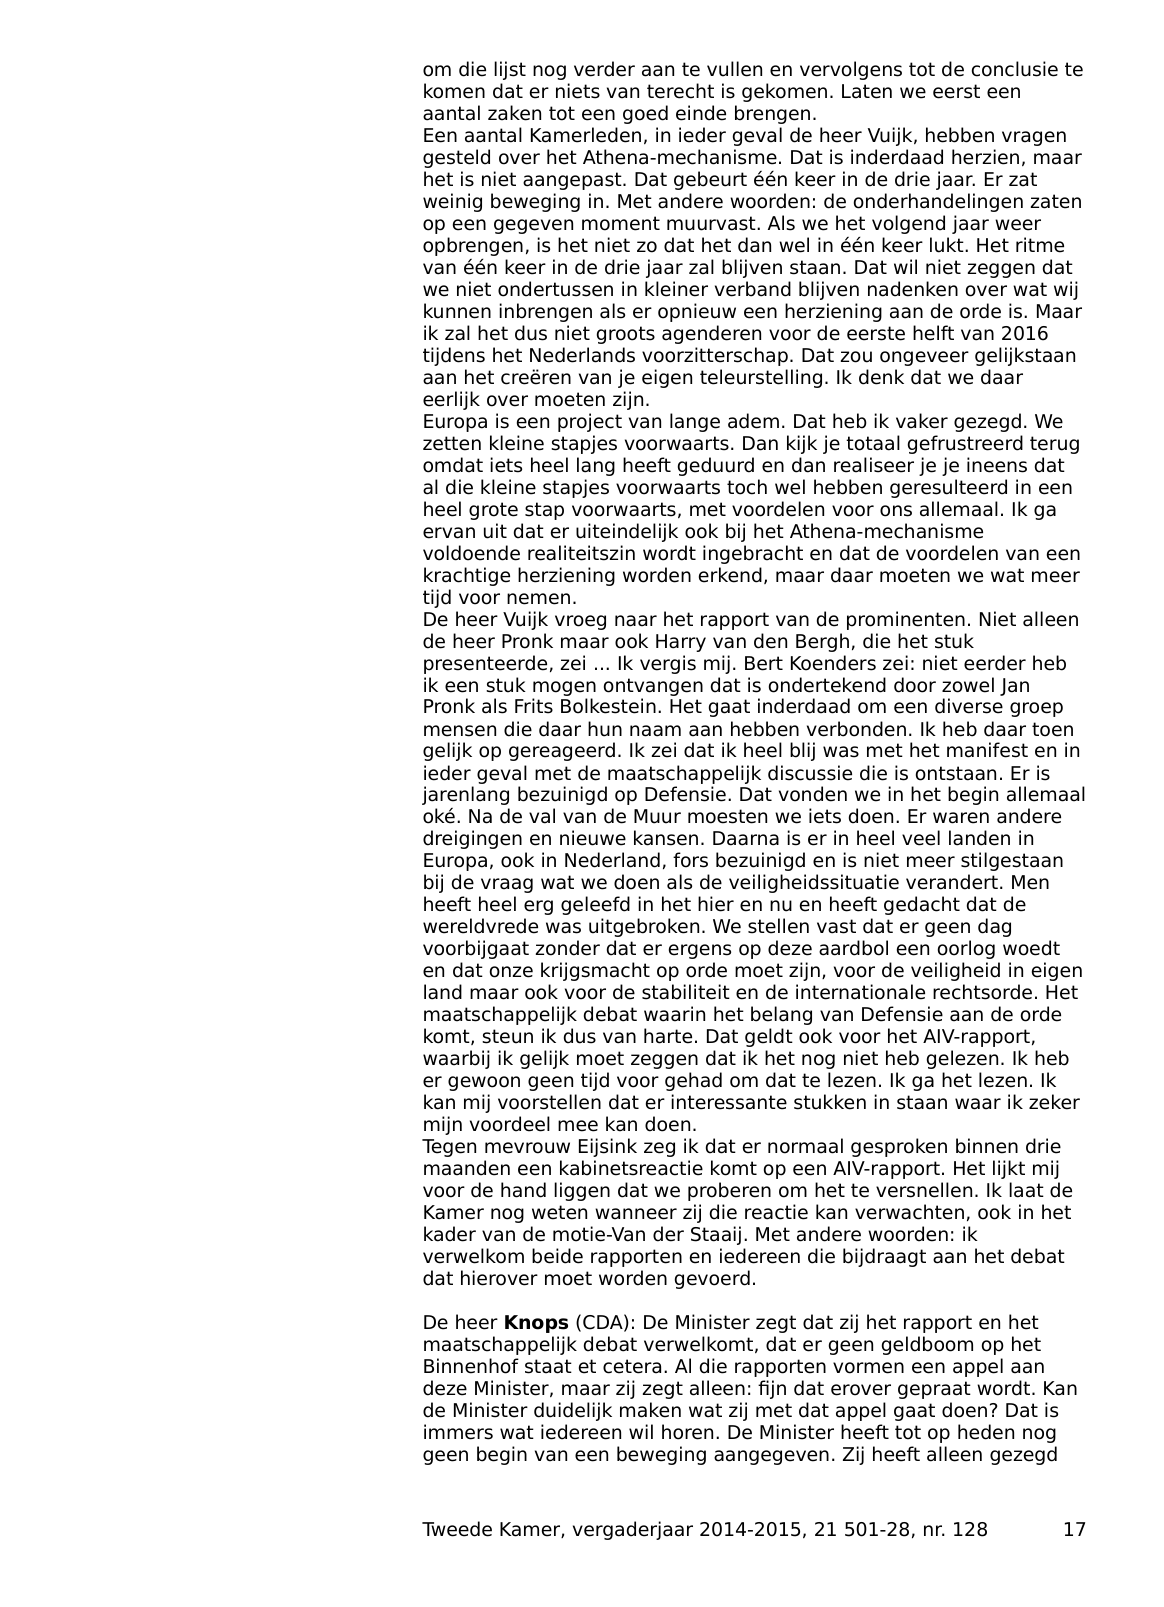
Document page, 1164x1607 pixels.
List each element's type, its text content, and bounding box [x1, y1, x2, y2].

text Tegen mevrouw Eijsink zeg ik dat er normaal gesproken binnen drie maanden een kabinetsreactie komt op een AIV-rapport. Het lijkt mij voor de hand liggen dat we proberen om het te versnellen. Ik laat de Kamer nog weten wanneer zij die reactie kan verwachten, ook in het kader van de motie-Van der Staaij. Met andere woorden: ik verwelkom beide rapporten en iedereen die bijdraagt aan het debat dat hierover moet worden gevoerd. [422, 1136, 1087, 1290]
text De heer Knops (CDA): De Minister zegt dat zij het rapport en het maatschappelijk debat verwelkomt, dat er geen geldboom op het Binnenhof staat et cetera. Al die rapporten vormen een appel aan deze Minister, maar zij zegt alleen: fijn dat erover gepraat wordt. Kan de Minister duidelijk maken wat zij met dat appel gaat doen? Dat is immers wat iedereen wil horen. De Minister heeft tot op heden nog geen begin van een beweging aangegeven. Zij heeft alleen gezegd [422, 1312, 1087, 1466]
text om die lijst nog verder aan te vullen en vervolgens tot de conclusie te komen dat er niets van terecht is gekomen. Laten we eerst een aantal zaken tot een goed einde brengen. [422, 59, 1087, 125]
text Europa is een project van lange adem. Dat heb ik vaker gezegd. We zetten kleine stapjes voorwaarts. Dan kijk je totaal gefrustreerd terug omdat iets heel lang heeft geduurd en dan realiseer je je ineens dat al die kleine stapjes voorwaarts toch wel hebben geresulteerd in een heel grote stap voorwaarts, met voordelen voor ons allemaal. Ik ga ervan uit dat er uiteindelijk ook bij het Athena-mechanisme voldoende realiteitszin wordt ingebracht en dat de voordelen van een krachtige herziening worden erkend, maar daar moeten we wat meer tijd voor nemen. [422, 411, 1087, 608]
text De heer Vuijk vroeg naar het rapport van de prominenten. Niet alleen de heer Pronk maar ook Harry van den Bergh, die het stuk presenteerde, zei ... Ik vergis mij. Bert Koenders zei: niet eerder heb ik een stuk mogen ontvangen dat is ondertekend door zowel Jan Pronk als Frits Bolkestein. Het gaat inderdaad om een diverse groep mensen die daar hun naam aan hebben verbonden. Ik heb daar toen gelijk op gereageerd. Ik zei dat ik heel blij was met het manifest en in ieder geval met de maatschappelijk discussie die is ontstaan. Er is jarenlang bezuinigd op Defensie. Dat vonden we in het begin allemaal oké. Na de val van de Muur moesten we iets doen. Er waren andere dreigingen en nieuwe kansen. Daarna is er in heel veel landen in Europa, ook in Nederland, fors bezuinigd en is niet meer stilgestaan bij de vraag wat we doen als de veiligheidssituatie verandert. Men heeft heel erg geleefd in het hier en nu en heeft gedacht dat de wereldvrede was uitgebroken. We stellen vast dat er geen dag voorbijgaat zonder dat er ergens op deze aardbol een oorlog woedt en dat onze krijgsmacht op orde moet zijn, voor de veiligheid in eigen land maar ook voor de stabiliteit en de internationale rechtsorde. Het maatschappelijk debat waarin het belang van Defensie aan de orde komt, steun ik dus van harte. Dat geldt ook voor het AIV-rapport, waarbij ik gelijk moet zeggen dat ik het nog niet heb gelezen. Ik heb er gewoon geen tijd voor gehad om dat te lezen. Ik ga het lezen. Ik kan mij voorstellen dat er interessante stukken in staan waar ik zeker mijn voordeel mee kan doen. [422, 608, 1087, 1136]
text Een aantal Kamerleden, in ieder geval de heer Vuijk, hebben vragen gesteld over het Athena-mechanisme. Dat is inderdaad herzien, maar het is niet aangepast. Dat gebeurt één keer in de drie jaar. Er zat weinig beweging in. Met andere woorden: de onderhandelingen zaten op een gegeven moment muurvast. Als we het volgend jaar weer opbrengen, is het niet zo dat het dan wel in één keer lukt. Het ritme van één keer in de drie jaar zal blijven staan. Dat wil niet zeggen dat we niet ondertussen in kleiner verband blijven nadenken over wat wij kunnen inbrengen als er opnieuw een herziening aan de orde is. Maar ik zal het dus niet groots agenderen voor de eerste helft van 2016 tijdens het Nederlands voorzitterschap. Dat zou ongeveer gelijkstaan aan het creëren van je eigen teleurstelling. Ik denk dat we daar eerlijk over moeten zijn. [422, 125, 1087, 411]
